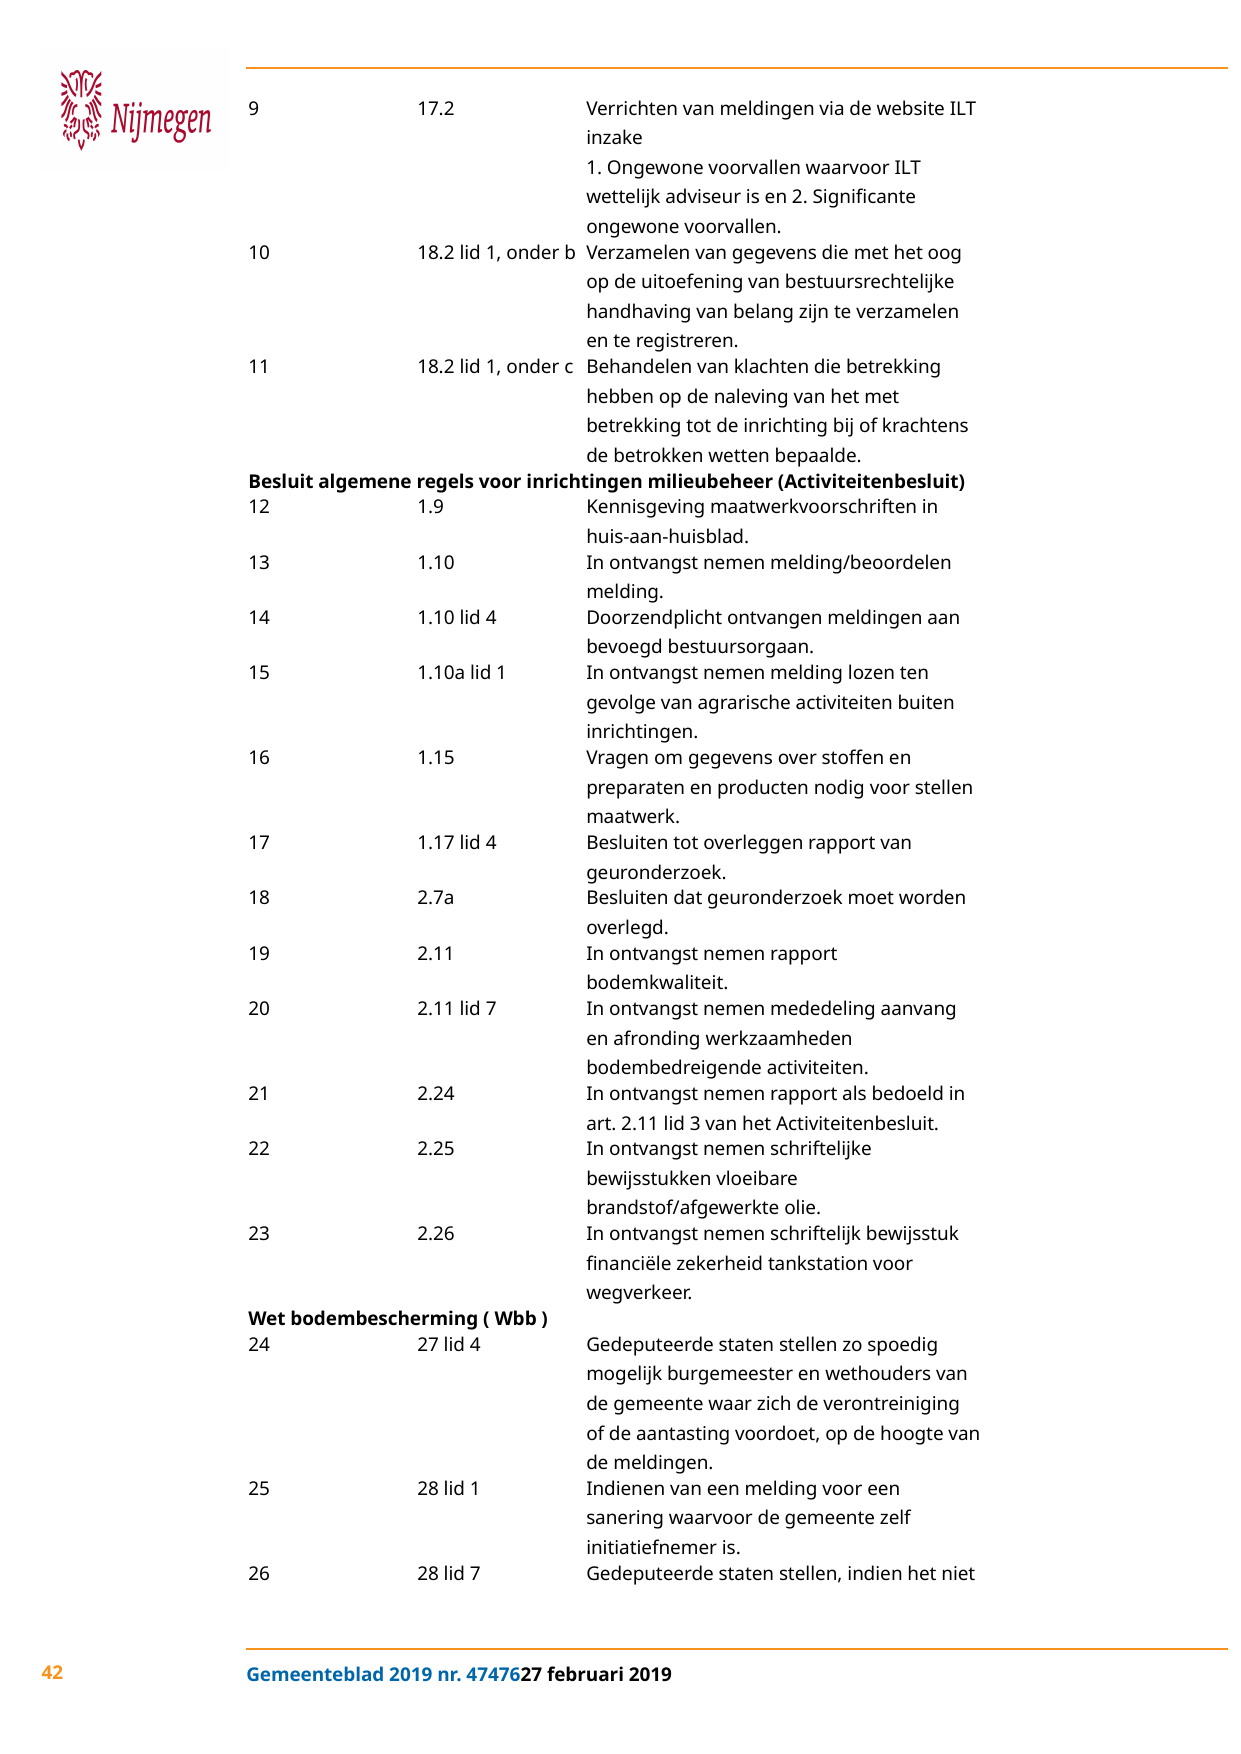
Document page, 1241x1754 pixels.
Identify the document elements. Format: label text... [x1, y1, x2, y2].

table_cell [983, 660, 1152, 744]
table_cell [983, 1560, 1152, 1586]
table_cell 25 [248, 1475, 417, 1560]
table_cell 1.17 lid 4 [417, 829, 586, 884]
table_cell [983, 829, 1152, 884]
table_cell [983, 549, 1152, 604]
table_cell [983, 1220, 1152, 1305]
table_cell 12 [248, 494, 417, 549]
table_cell 9 [248, 95, 417, 239]
table_cell 21 [248, 1080, 417, 1135]
table_cell 28 lid 7 [417, 1560, 586, 1586]
table_cell 1.15 [417, 744, 586, 829]
table_cell In ontvangst nemen rapport bodemkwaliteit. [586, 940, 983, 995]
table_cell 2.11 [417, 940, 586, 995]
table_cell Verzamelen van gegevens die met het oog op de uitoefening van bestuursrechtelijke handhaving van belang zijn te verzamelen en te registreren. [586, 239, 983, 353]
table_cell 18 [248, 885, 417, 940]
table_cell 17 [248, 829, 417, 884]
table_cell 11 [248, 353, 417, 468]
table_cell 2.11 lid 7 [417, 995, 586, 1080]
table_cell 2.7a [417, 885, 586, 940]
table_cell Besluiten dat geuronderzoek moet worden overlegd. [586, 885, 983, 940]
table_cell Doorzendplicht ontvangen meldingen aan bevoegd bestuursorgaan. [586, 604, 983, 659]
table_cell [983, 239, 1152, 353]
table_cell 26 [248, 1560, 417, 1586]
table_cell 1.9 [417, 494, 586, 549]
table_cell [983, 885, 1152, 940]
table_cell [983, 1080, 1152, 1135]
table_cell 16 [248, 744, 417, 829]
table_cell [983, 604, 1152, 659]
table_cell [983, 1135, 1152, 1220]
table_cell In ontvangst nemen melding/beoordelen melding. [586, 549, 983, 604]
table_cell 23 [248, 1220, 417, 1305]
picture [41, 47, 231, 172]
table_cell 18.2 lid 1, onder c [417, 353, 586, 468]
table_cell Wet bodembescherming ( Wbb ) [248, 1305, 1152, 1331]
table_cell 2.24 [417, 1080, 586, 1135]
table_cell Behandelen van klachten die betrekking hebben op de naleving van het met betrekking tot de inrichting bij of krachtens de betrokken wetten bepaalde. [586, 353, 983, 468]
table_cell 20 [248, 995, 417, 1080]
table_cell In ontvangst nemen rapport als bedoeld in art. 2.11 lid 3 van het Activiteitenbesluit. [586, 1080, 983, 1135]
table_cell [983, 353, 1152, 468]
table_cell Gedeputeerde staten stellen zo spoedig mogelijk burgemeester en wethouders van de gemeente waar zich de verontreiniging of de aantasting voordoet, op de hoogte van de meldingen. [586, 1331, 983, 1475]
table_cell [983, 1331, 1152, 1475]
table_cell [983, 1475, 1152, 1560]
table_cell 1.10a lid 1 [417, 660, 586, 744]
table_cell 18.2 lid 1, onder b [417, 239, 586, 353]
table_cell [983, 940, 1152, 995]
table_cell Verrichten van meldingen via de website ILT inzake 1. Ongewone voorvallen waarvoor ILT wettelijk adviseur is en 2. Significante ongewone voorvallen. [586, 95, 983, 239]
table_cell 1.10 [417, 549, 586, 604]
table_cell 1.10 lid 4 [417, 604, 586, 659]
table_cell [983, 494, 1152, 549]
table_cell In ontvangst nemen melding lozen ten gevolge van agrarische activiteiten buiten inrichtingen. [586, 660, 983, 744]
table_cell In ontvangst nemen schriftelijke bewijsstukken vloeibare brandstof/afgewerkte olie. [586, 1135, 983, 1220]
table_cell 13 [248, 549, 417, 604]
table_cell 2.26 [417, 1220, 586, 1305]
table_cell 15 [248, 660, 417, 744]
table_cell [983, 95, 1152, 239]
table_cell 2.25 [417, 1135, 586, 1220]
table_cell [983, 995, 1152, 1080]
table_cell Vragen om gegevens over stoffen en preparaten en producten nodig voor stellen maatwerk. [586, 744, 983, 829]
table_cell 24 [248, 1331, 417, 1475]
table_cell 14 [248, 604, 417, 659]
table_cell In ontvangst nemen mededeling aanvang en afronding werkzaamheden bodembedreigende activiteiten. [586, 995, 983, 1080]
table_cell Besluiten tot overleggen rapport van geuronderzoek. [586, 829, 983, 884]
table_cell [983, 744, 1152, 829]
table_cell Indienen van een melding voor een sanering waarvoor de gemeente zelf initiatiefnemer is. [586, 1475, 983, 1560]
table_cell 22 [248, 1135, 417, 1220]
table_cell 28 lid 1 [417, 1475, 586, 1560]
table_cell 17.2 [417, 95, 586, 239]
table_cell Besluit algemene regels voor inrichtingen milieubeheer (Activiteitenbesluit) [248, 468, 1152, 493]
table_cell 10 [248, 239, 417, 353]
table_cell In ontvangst nemen schriftelijk bewijsstuk financiële zekerheid tankstation voor wegverkeer. [586, 1220, 983, 1305]
table_cell Gedeputeerde staten stellen, indien het niet [586, 1560, 983, 1586]
table_cell Kennisgeving maatwerkvoorschriften in huis-aan-huisblad. [586, 494, 983, 549]
table_cell 27 lid 4 [417, 1331, 586, 1475]
table_cell 19 [248, 940, 417, 995]
